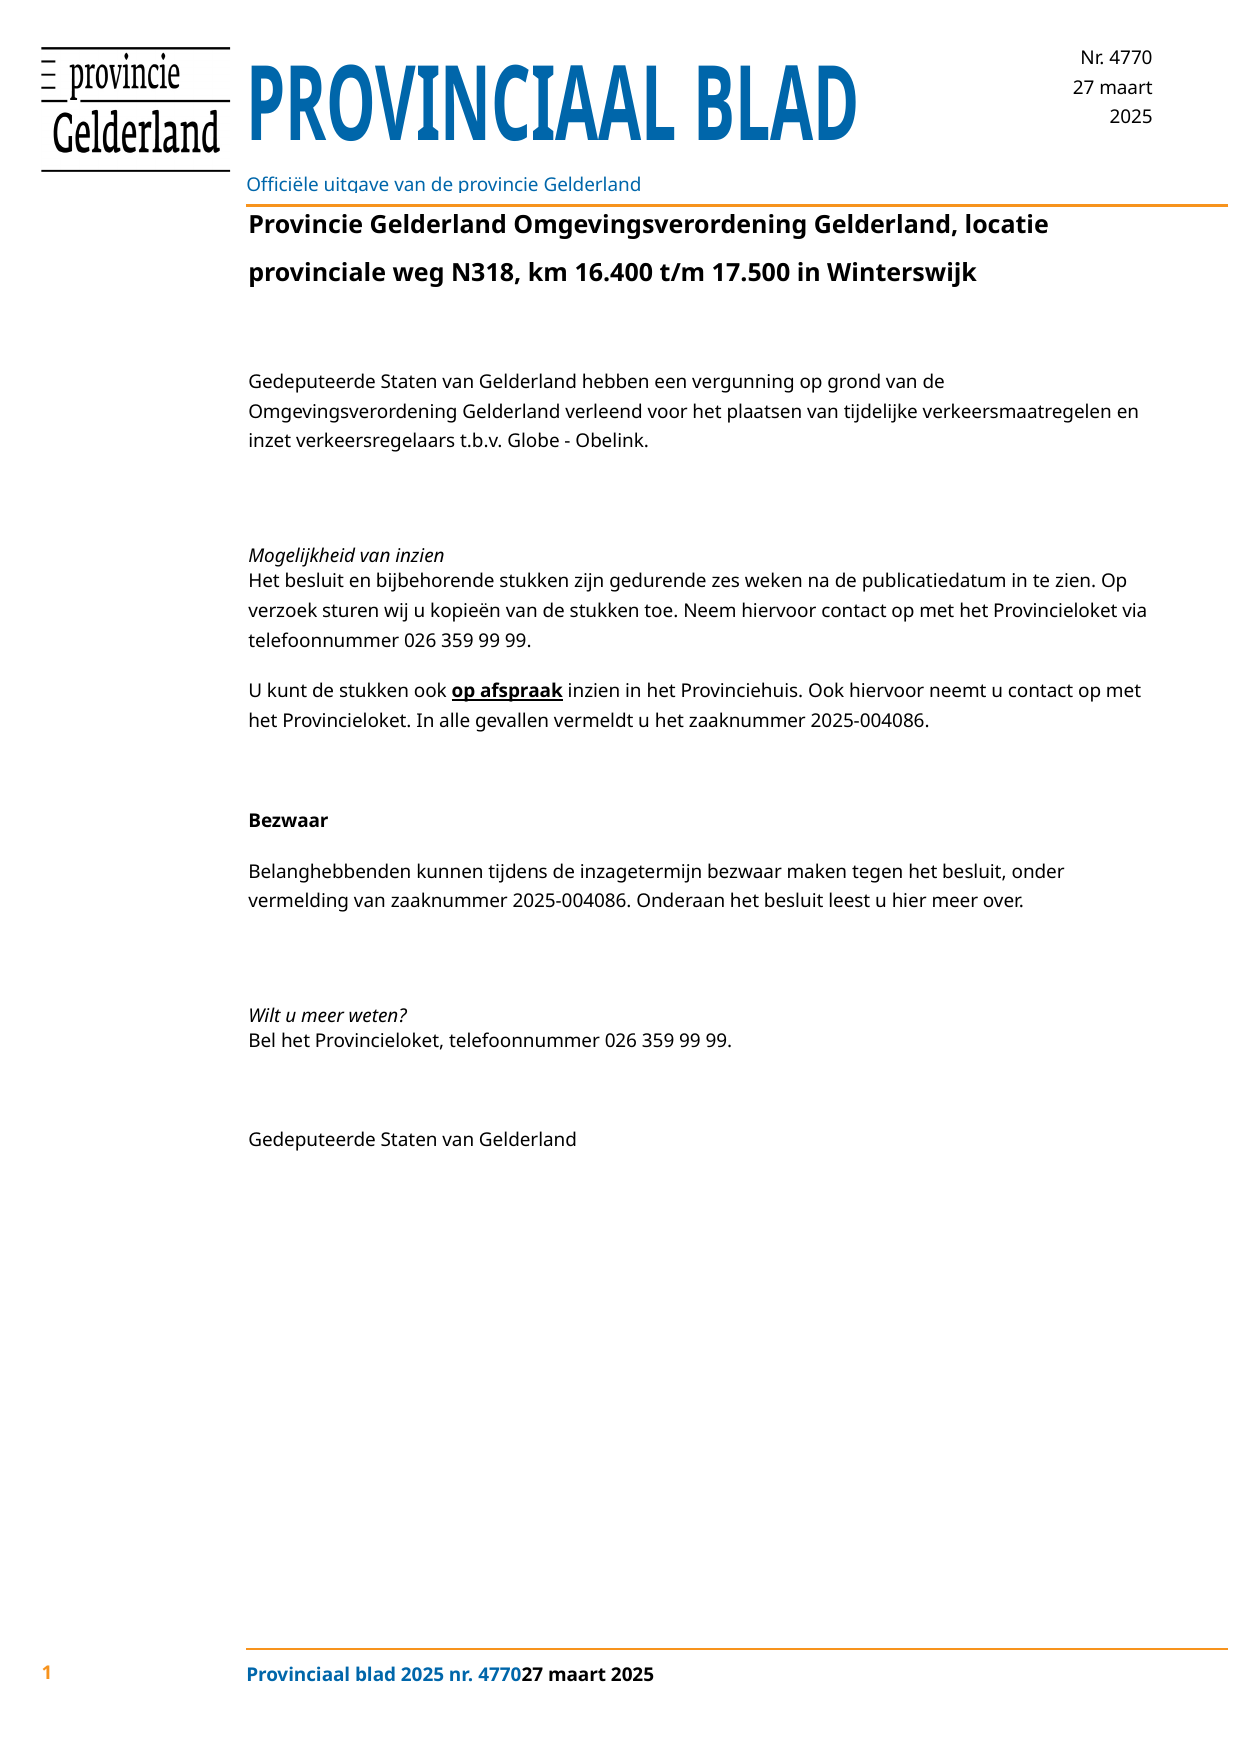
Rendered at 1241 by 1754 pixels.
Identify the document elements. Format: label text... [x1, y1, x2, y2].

picture [41, 47, 231, 172]
text Provincie Gelderland Omgevingsverordening Gelderland, locatie provinciale weg N318, km 16.400 t/m 17.500 in Winterswijk [248, 207, 1152, 288]
text Gedeputeerde Staten van Gelderland hebben een vergunning op grond van de Omgevingsverordening Gelderland verleend voor het plaatsen van tijdelijke verkeersmaatregelen en inzet verkeersregelaars t.b.v. Globe - Obelink. [248, 368, 1152, 453]
text Het besluit en bijbehorende stukken zijn gedurende zes weken na de publicatiedatum in te zien. Op verzoek sturen wij u kopieën van de stukken toe. Neem hiervoor contact op met het Provincieloket via telefoonnummer 026 359 99 99. [248, 568, 1152, 652]
text Mogelijkheid van inzien [248, 542, 1152, 568]
text Wilt u meer weten? [248, 1002, 1152, 1028]
text Gedeputeerde Staten van Gelderland [248, 1126, 1152, 1152]
text U kunt de stukken ook op afspraak inzien in het Provinciehuis. Ook hiervoor neemt u contact op met het Provincieloket. In alle gevallen vermeldt u het zaaknummer 2025-004086. [248, 677, 1152, 732]
text Bel het Provincieloket, telefoonnummer 026 359 99 99. [248, 1028, 1152, 1053]
text Bezwaar [248, 808, 1152, 833]
text Belanghebbenden kunnen tijdens de inzagetermijn bezwaar maken tegen het besluit, onder vermelding van zaaknummer 2025-004086. Onderaan het besluit leest u hier meer over. [248, 858, 1152, 913]
